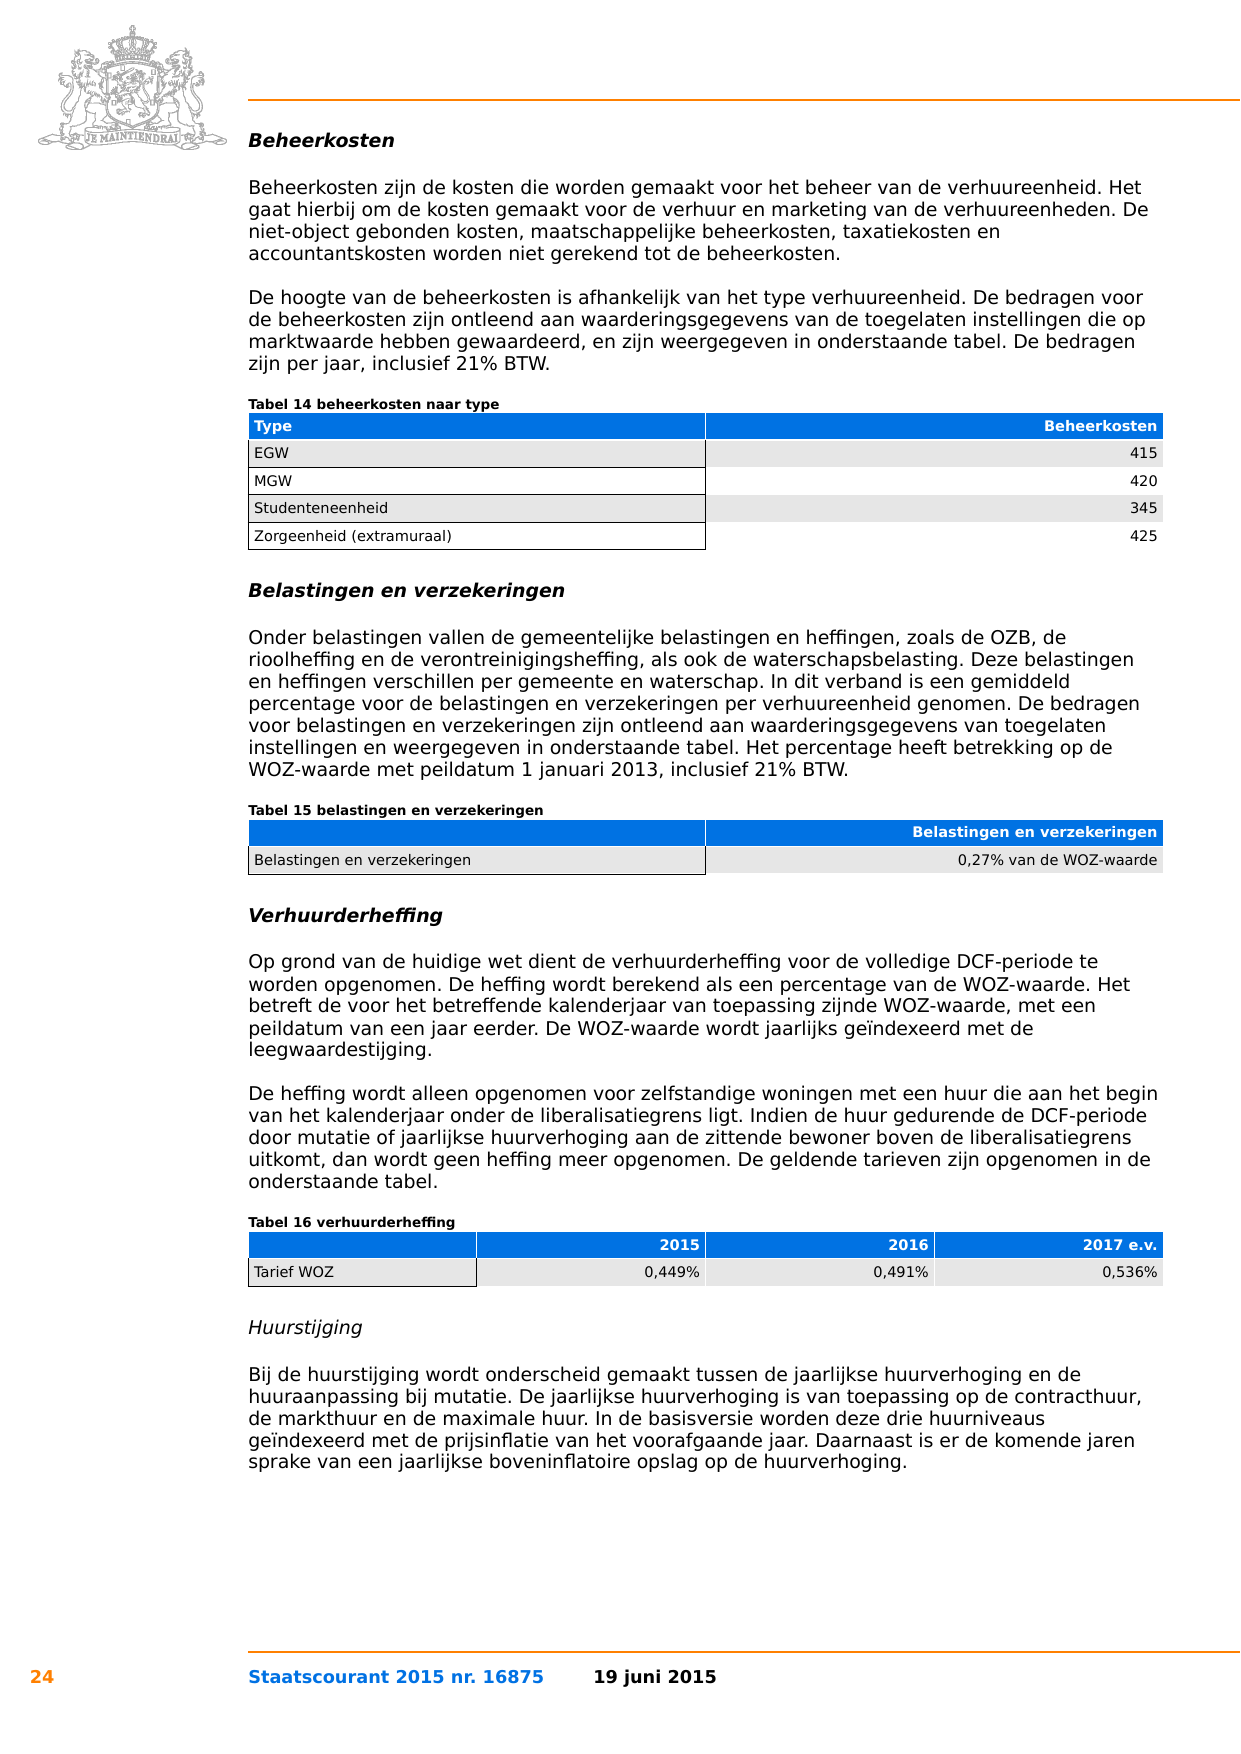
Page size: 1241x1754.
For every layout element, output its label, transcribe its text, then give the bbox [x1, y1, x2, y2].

subtitle Belastingen en verzekeringen [248, 580, 1163, 602]
table_cell EGW [249, 441, 705, 467]
text Beheerkosten zijn de kosten die worden gemaakt voor het beheer van de verhuureenheid. Het gaat hierbij om de kosten gemaakt voor de verhuur en marketing van de verhuureenheden. De niet-object gebonden kosten, maatschappelijke beheerkosten, taxatiekosten en accountantskosten worden niet gerekend tot de beheerkosten. [248, 177, 1163, 265]
subtitle Huurstijging [248, 1317, 1163, 1338]
picture [38, 25, 227, 150]
table_cell 0,491% [706, 1259, 934, 1286]
table_cell Tarief WOZ [249, 1259, 476, 1286]
table_cell Beheerkosten [706, 413, 1163, 439]
table_cell [249, 1232, 476, 1258]
text Onder belastingen vallen de gemeentelijke belastingen en heffingen, zoals de OZB, de rioolheffing en de verontreinigingsheffing, als ook de waterschapsbelasting. Deze belastingen en heffingen verschillen per gemeente en waterschap. In dit verband is een gemiddeld percentage voor de belastingen en verzekeringen per verhuureenheid genomen. De bedragen voor belastingen en verzekeringen zijn ontleend aan waarderingsgegevens van toegelaten instellingen en weergegeven in onderstaande tabel. Het percentage heeft betrekking op de WOZ-waarde met peildatum 1 januari 2013, inclusief 21% BTW. [248, 627, 1163, 781]
table_cell 0,449% [477, 1259, 705, 1286]
table_cell 420 [706, 468, 1163, 494]
table_cell Studenteneenheid [249, 495, 705, 522]
table_cell 2015 [477, 1232, 705, 1258]
text Bij de huurstijging wordt onderscheid gemaakt tussen de jaarlijkse huurverhoging en de huuraanpassing bij mutatie. De jaarlijkse huurverhoging is van toepassing op de contracthuur, de markthuur en de maximale huur. In de basisversie worden deze drie huurniveaus geïndexeerd met de prijsinflatie van het voorafgaande jaar. Daarnaast is er de komende jaren sprake van een jaarlijkse boveninflatoire opslag op de huurverhoging. [248, 1363, 1163, 1473]
table_cell 415 [706, 441, 1163, 467]
table_header Tabel 16 verhuurderheffing [248, 1215, 1163, 1231]
table_cell Zorgeenheid (extramuraal) [249, 523, 705, 549]
table_cell MGW [249, 468, 705, 494]
table_cell Type [249, 413, 705, 439]
text De heffing wordt alleen opgenomen voor zelfstandige woningen met een huur die aan het begin van het kalenderjaar onder de liberalisatiegrens ligt. Indien de huur gedurende de DCF-periode door mutatie of jaarlijkse huurverhoging aan de zittende bewoner boven de liberalisatiegrens uitkomt, dan wordt geen heffing meer opgenomen. De geldende tarieven zijn opgenomen in de onderstaande tabel. [248, 1083, 1163, 1193]
table_header Tabel 14 beheerkosten naar type [248, 396, 1163, 412]
table_cell Belastingen en verzekeringen [249, 847, 705, 873]
text De hoogte van de beheerkosten is afhankelijk van het type verhuureenheid. De bedragen voor de beheerkosten zijn ontleend aan waarderingsgegevens van de toegelaten instellingen die op marktwaarde hebben gewaardeerd, en zijn weergegeven in onderstaande tabel. De bedragen zijn per jaar, inclusief 21% BTW. [248, 287, 1163, 374]
table_cell 0,536% [935, 1259, 1163, 1286]
text Op grond van de huidige wet dient de verhuurderheffing voor de volledige DCF-periode te worden opgenomen. De heffing wordt berekend als een percentage van de WOZ-waarde. Het betreft de voor het betreffende kalenderjaar van toepassing zijnde WOZ-waarde, met een peildatum van een jaar eerder. De WOZ-waarde wordt jaarlijks geïndexeerd met de leegwaardestijging. [248, 951, 1163, 1061]
table_cell 345 [706, 495, 1163, 522]
table_cell 0,27% van de WOZ-waarde [706, 847, 1163, 873]
table_cell Belastingen en verzekeringen [706, 820, 1163, 846]
table_cell [249, 820, 705, 846]
subtitle Beheerkosten [248, 130, 1163, 152]
table_cell 2017 e.v. [935, 1232, 1163, 1258]
table_header Tabel 15 belastingen en verzekeringen [248, 803, 1163, 819]
subtitle Verhuurderheffing [248, 904, 1163, 926]
table_cell 2016 [706, 1232, 934, 1258]
table_cell 425 [706, 523, 1163, 549]
